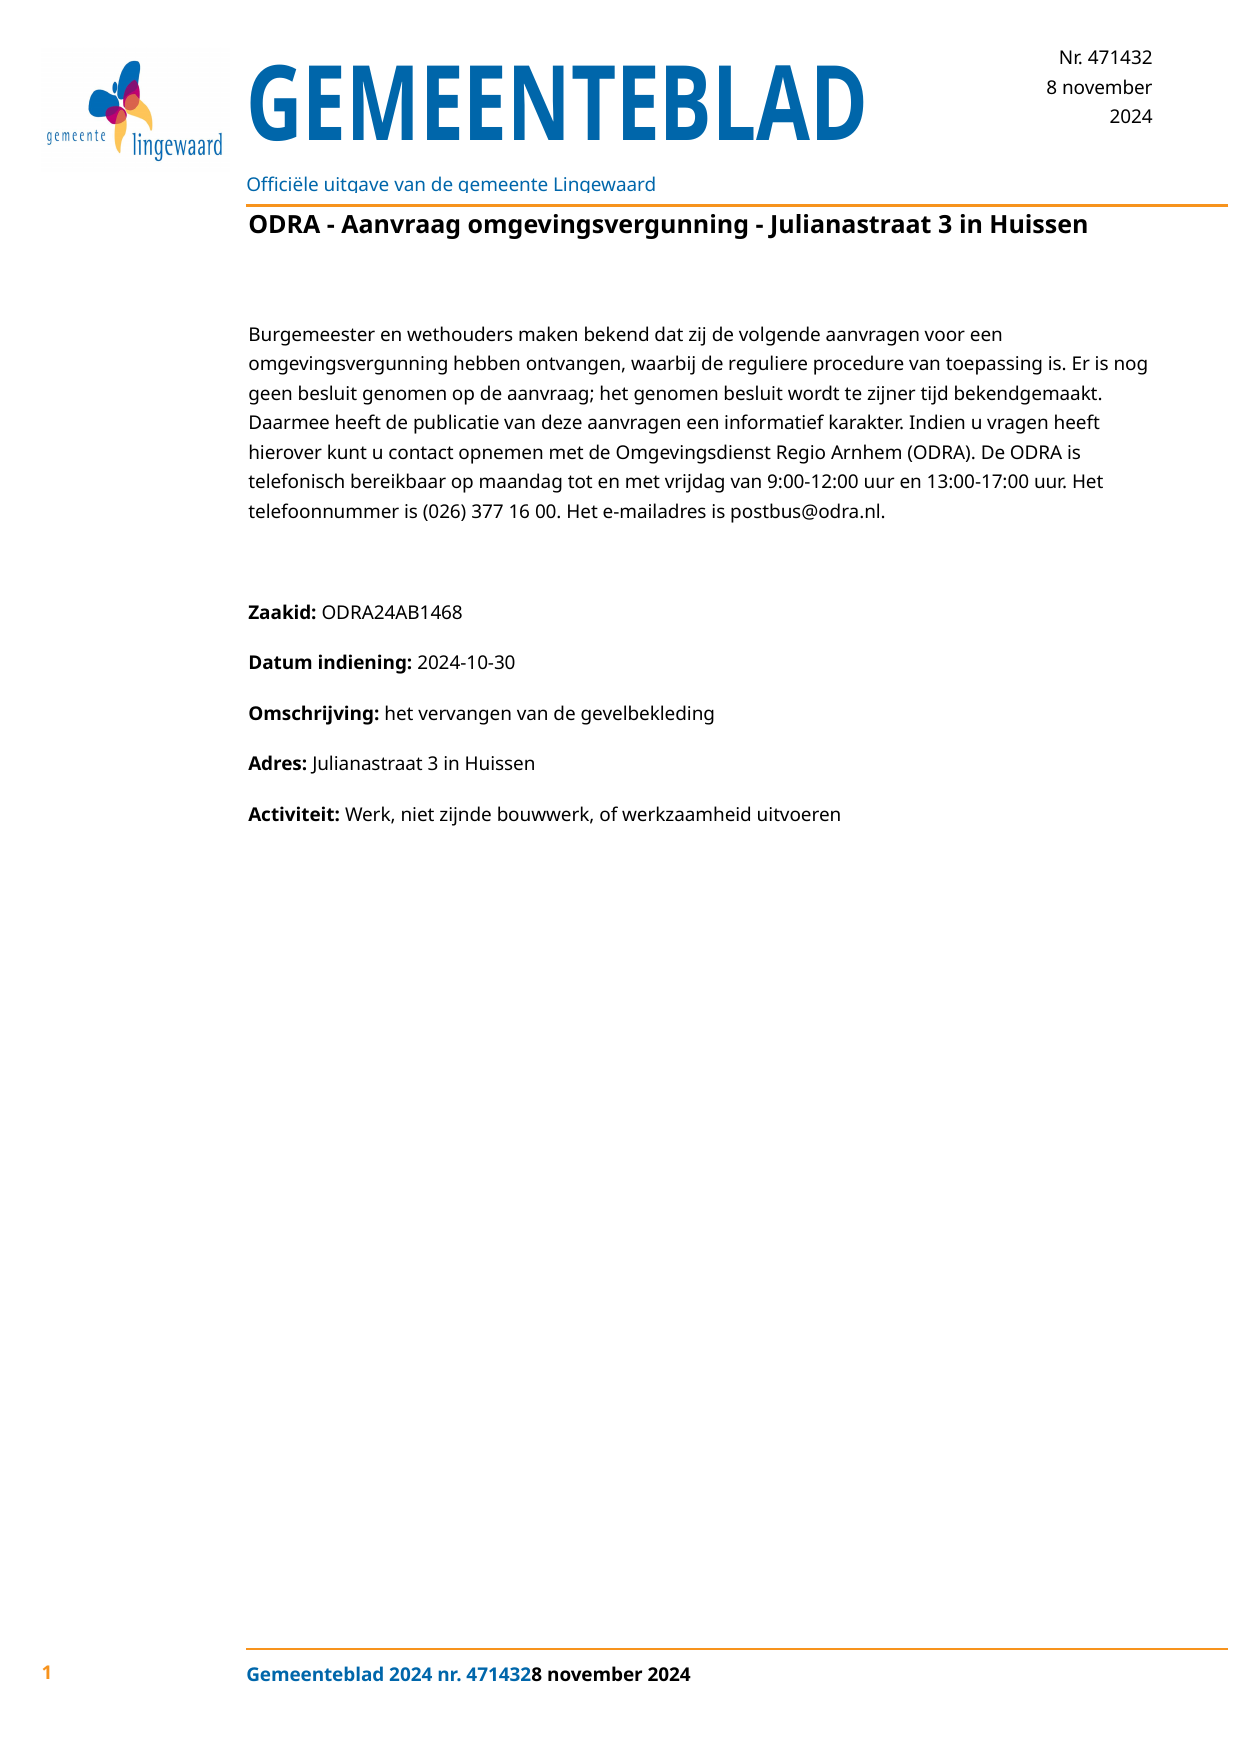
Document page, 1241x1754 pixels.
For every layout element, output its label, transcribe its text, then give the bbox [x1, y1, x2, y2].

text Burgemeester en wethouders maken bekend dat zij de volgende aanvragen voor een omgevingsvergunning hebben ontvangen, waarbij de reguliere procedure van toepassing is. Er is nog geen besluit genomen op de aanvraag; het genomen besluit wordt te zijner tijd bekendgemaakt. Daarmee heeft de publicatie van deze aanvragen een informatief karakter. Indien u vragen heeft hierover kunt u contact opnemen met de Omgevingsdienst Regio Arnhem (ODRA). De ODRA is telefonisch bereikbaar op maandag tot en met vrijdag van 9:00-12:00 uur en 13:00-17:00 uur. Het telefoonnummer is (026) 377 16 00. Het e-mailadres is postbus@odra.nl. [248, 321, 1152, 524]
text Adres: Julianastraat 3 in Huissen [248, 750, 1152, 776]
text Zaakid: ODRA24AB1468 [248, 599, 1152, 625]
text Activiteit: Werk, niet zijnde bouwwerk, of werkzaamheid uitvoeren [248, 801, 1152, 826]
picture [41, 47, 231, 172]
text Datum indiening: 2024-10-30 [248, 649, 1152, 675]
text Omschrijving: het vervangen van de gevelbekleding [248, 700, 1152, 726]
text ODRA - Aanvraag omgevingsvergunning - Julianastraat 3 in Huissen [248, 207, 1152, 241]
